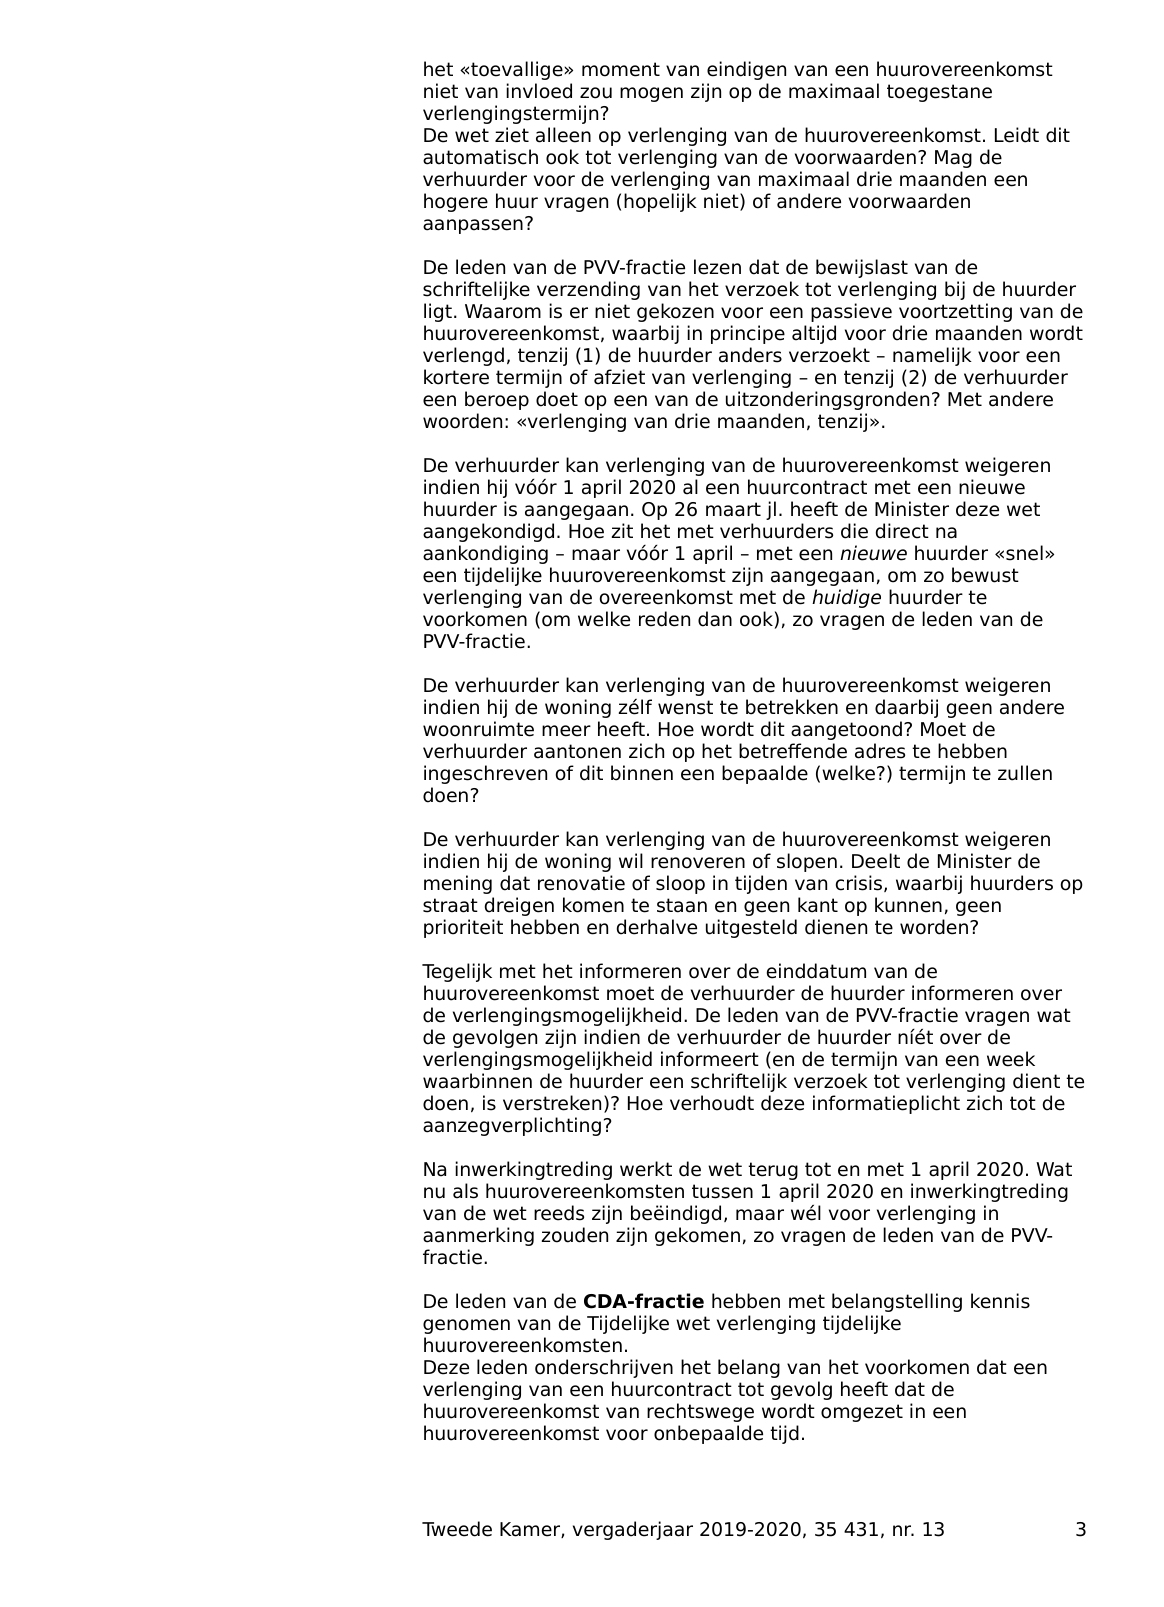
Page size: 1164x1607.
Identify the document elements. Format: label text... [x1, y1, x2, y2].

text De verhuurder kan verlenging van de huurovereenkomst weigeren indien hij de woning zélf wenst te betrekken en daarbij geen andere woonruimte meer heeft. Hoe wordt dit aangetoond? Moet de verhuurder aantonen zich op het betreffende adres te hebben ingeschreven of dit binnen een bepaalde (welke?) termijn te zullen doen? [422, 675, 1087, 807]
text De verhuurder kan verlenging van de huurovereenkomst weigeren indien hij de woning wil renoveren of slopen. Deelt de Minister de mening dat renovatie of sloop in tijden van crisis, waarbij huurders op straat dreigen komen te staan en geen kant op kunnen, geen prioriteit hebben en derhalve uitgesteld dienen te worden? [422, 829, 1087, 939]
text De leden van de CDA-fractie hebben met belangstelling kennis genomen van de Tijdelijke wet verlenging tijdelijke huurovereenkomsten. [422, 1291, 1087, 1357]
text De verhuurder kan verlenging van de huurovereenkomst weigeren indien hij vóór 1 april 2020 al een huurcontract met een nieuwe huurder is aangegaan. Op 26 maart jl. heeft de Minister deze wet aangekondigd. Hoe zit het met verhuurders die direct na aankondiging – maar vóór 1 april – met een nieuwe huurder «snel» een tijdelijke huurovereenkomst zijn aangegaan, om zo bewust verlenging van de overeenkomst met de huidige huurder te voorkomen (om welke reden dan ook), zo vragen de leden van de PVV-fractie. [422, 455, 1087, 653]
text De leden van de PVV-fractie lezen dat de bewijslast van de schriftelijke verzending van het verzoek tot verlenging bij de huurder ligt. Waarom is er niet gekozen voor een passieve voortzetting van de huurovereenkomst, waarbij in principe altijd voor drie maanden wordt verlengd, tenzij (1) de huurder anders verzoekt – namelijk voor een kortere termijn of afziet van verlenging – en tenzij (2) de verhuurder een beroep doet op een van de uitzonderingsgronden? Met andere woorden: «verlenging van drie maanden, tenzij». [422, 257, 1087, 433]
text Tegelijk met het informeren over de einddatum van de huurovereenkomst moet de verhuurder de huurder informeren over de verlengingsmogelijkheid. De leden van de PVV-fractie vragen wat de gevolgen zijn indien de verhuurder de huurder níét over de verlengingsmogelijkheid informeert (en de termijn van een week waarbinnen de huurder een schriftelijk verzoek tot verlenging dient te doen, is verstreken)? Hoe verhoudt deze informatieplicht zich tot de aanzegverplichting? [422, 961, 1087, 1137]
text Deze leden onderschrijven het belang van het voorkomen dat een verlenging van een huurcontract tot gevolg heeft dat de huurovereenkomst van rechtswege wordt omgezet in een huurovereenkomst voor onbepaalde tijd. [422, 1357, 1087, 1445]
text Na inwerkingtreding werkt de wet terug tot en met 1 april 2020. Wat nu als huurovereenkomsten tussen 1 april 2020 en inwerkingtreding van de wet reeds zijn beëindigd, maar wél voor verlenging in aanmerking zouden zijn gekomen, zo vragen de leden van de PVV-fractie. [422, 1159, 1087, 1269]
text het «toevallige» moment van eindigen van een huurovereenkomst niet van invloed zou mogen zijn op de maximaal toegestane verlengingstermijn? [422, 59, 1087, 125]
text De wet ziet alleen op verlenging van de huurovereenkomst. Leidt dit automatisch ook tot verlenging van de voorwaarden? Mag de verhuurder voor de verlenging van maximaal drie maanden een hogere huur vragen (hopelijk niet) of andere voorwaarden aanpassen? [422, 125, 1087, 235]
